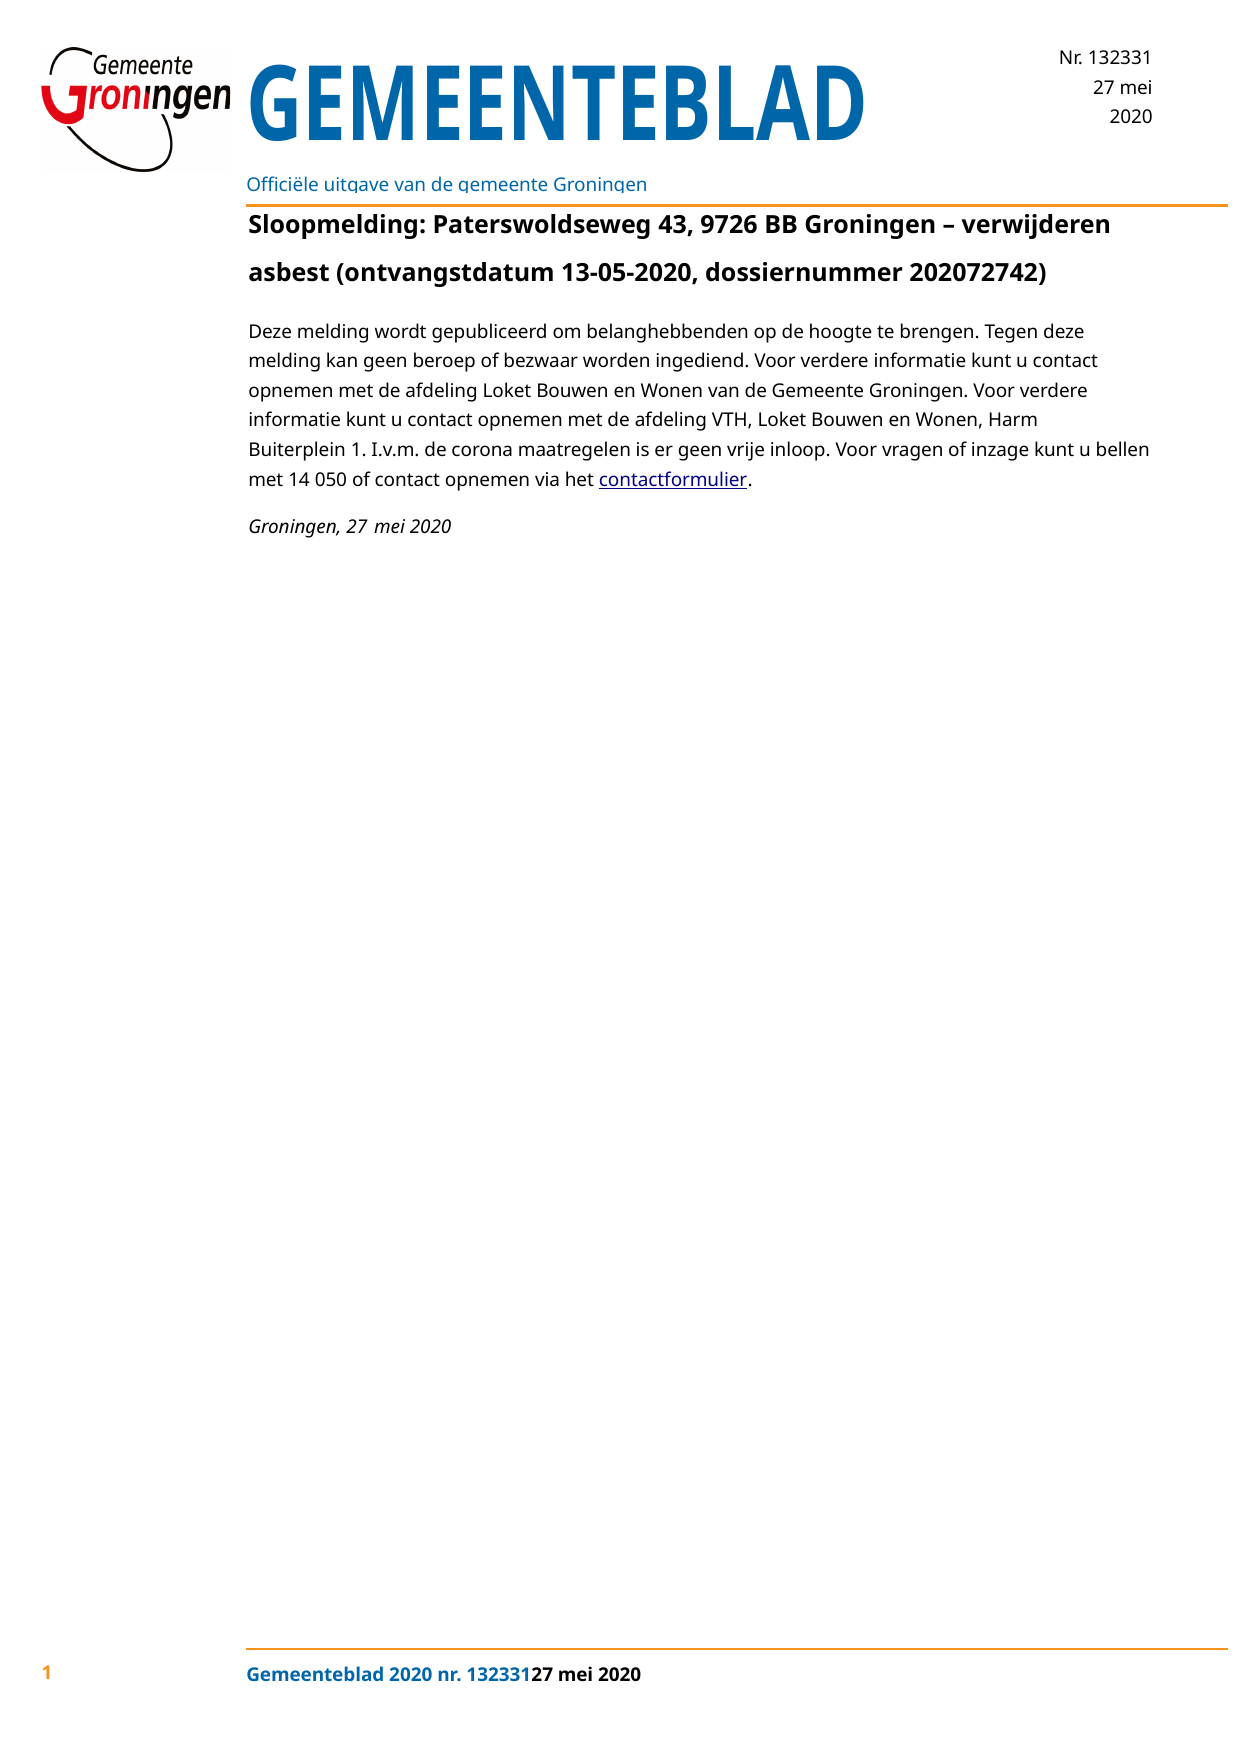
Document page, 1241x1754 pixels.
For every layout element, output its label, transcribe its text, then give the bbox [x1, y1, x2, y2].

text Sloopmelding: Paterswoldseweg 43, 9726 BB Groningen – verwijderen asbest (ontvangstdatum 13-05-2020, dossiernummer 202072742) [248, 207, 1152, 288]
text Deze melding wordt gepubliceerd om belanghebbenden op de hoogte te brengen. Tegen deze melding kan geen beroep of bezwaar worden ingediend. Voor verdere informatie kunt u contact opnemen met de afdeling Loket Bouwen en Wonen van de Gemeente Groningen. Voor verdere informatie kunt u contact opnemen met de afdeling VTH, Loket Bouwen en Wonen, Harm Buiterplein 1. I.v.m. de corona maatregelen is er geen vrije inloop. Voor vragen of inzage kunt u bellen met 14 050 of contact opnemen via het contactformulier. [248, 318, 1152, 492]
text Groningen, 27 mei 2020 [248, 514, 1152, 539]
picture [41, 47, 231, 172]
